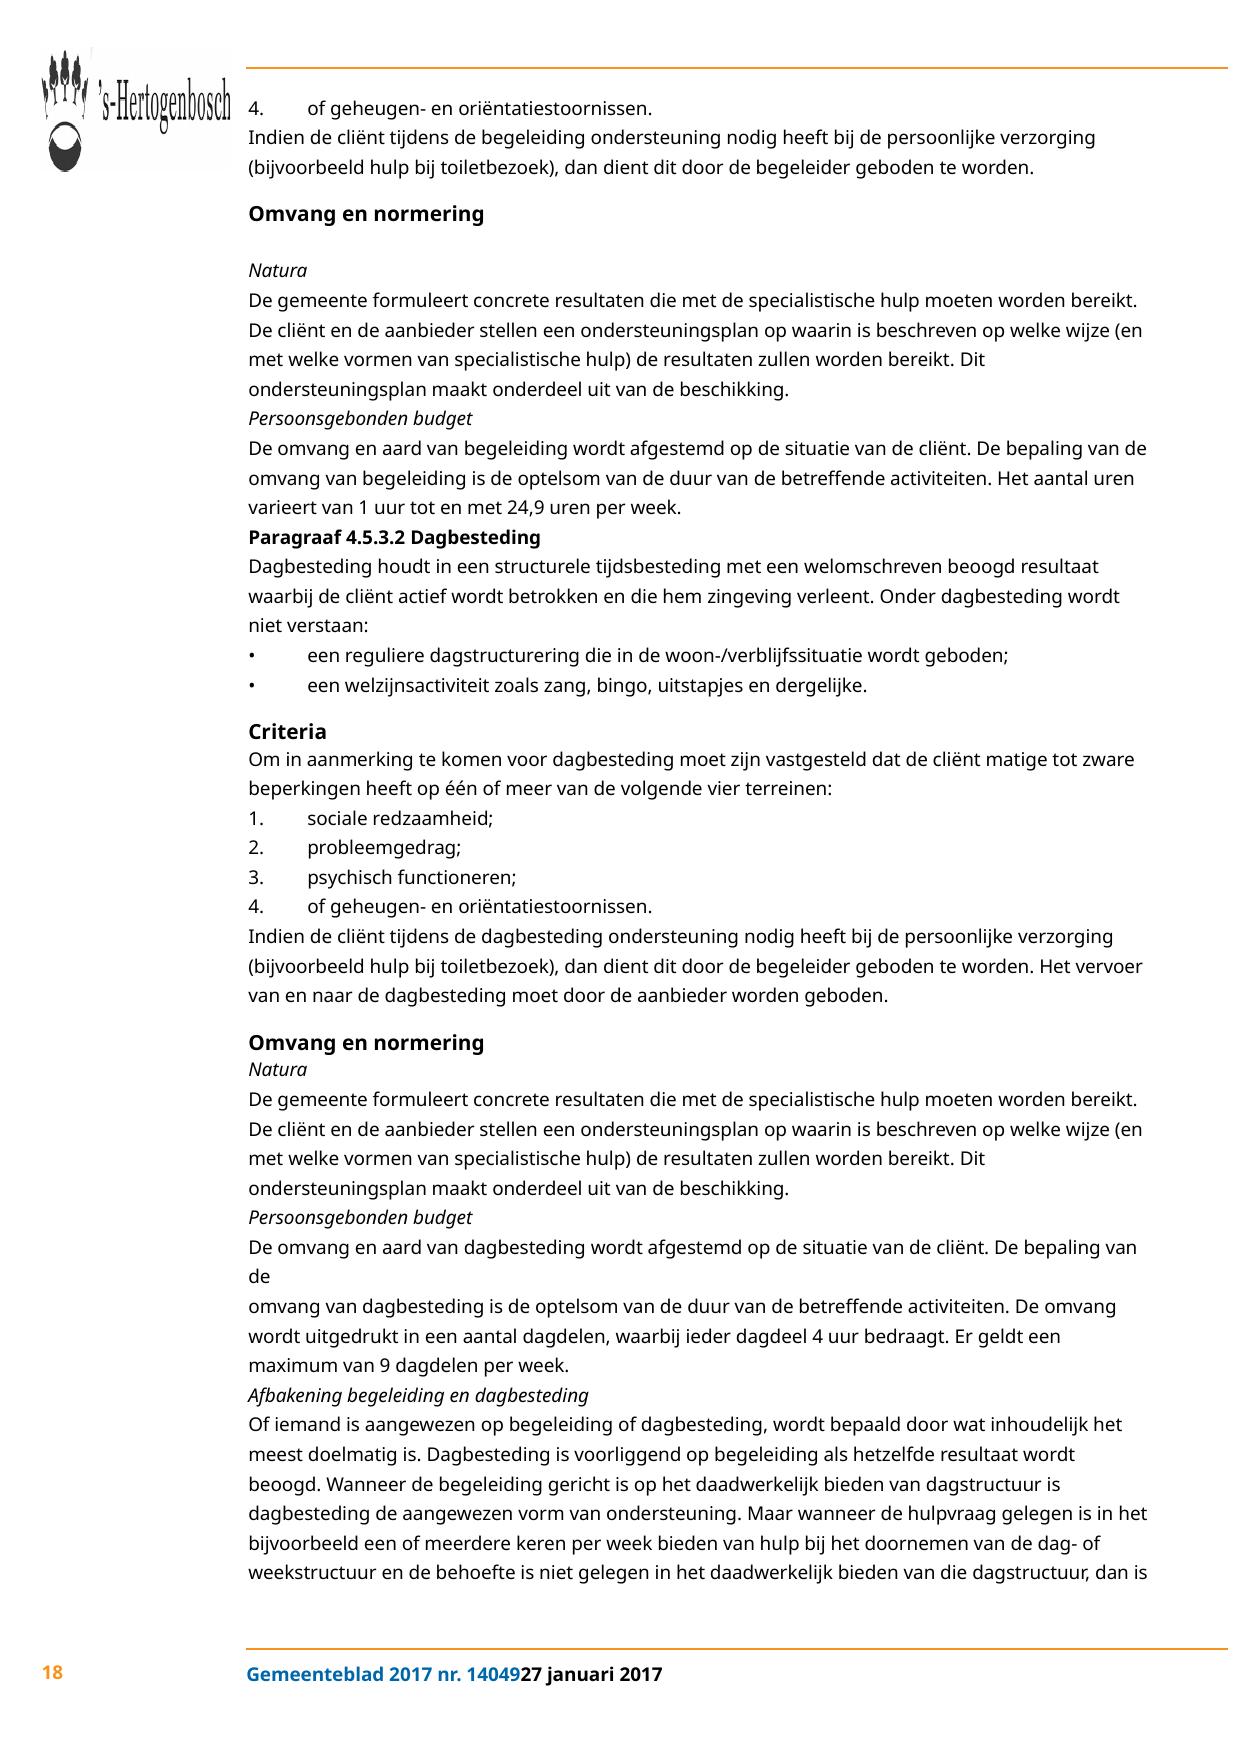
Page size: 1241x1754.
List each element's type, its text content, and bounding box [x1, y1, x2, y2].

text Omvang en normering [248, 199, 1152, 228]
list psychisch functioneren; [248, 864, 1152, 890]
text Indien de cliënt tijdens de begeleiding ondersteuning nodig heeft bij de persoonlijke verzorging (bijvoorbeeld hulp bij toiletbezoek), dan dient dit door de begeleider geboden te worden. [248, 124, 1152, 180]
text Natura [248, 1057, 1152, 1082]
picture [41, 47, 231, 172]
text De gemeente formuleert concrete resultaten die met de specialistische hulp moeten worden bereikt. De cliënt en de aanbieder stellen een ondersteuningsplan op waarin is beschreven op welke wijze (en met welke vormen van specialistische hulp) de resultaten zullen worden bereikt. Dit ondersteuningsplan maakt onderdeel uit van de beschikking. [248, 1086, 1152, 1201]
text Natura [248, 258, 1152, 283]
text De omvang en aard van dagbesteding wordt afgestemd op de situatie van de cliënt. De bepaling van de [248, 1234, 1152, 1289]
list probleemgedrag; [248, 834, 1152, 860]
list of geheugen- en oriëntatiestoornissen. [248, 95, 1152, 121]
text Paragraaf 4.5.3.2 Dagbesteding [248, 524, 1152, 549]
list sociale redzaamheid; [248, 805, 1152, 831]
text De omvang en aard van begeleiding wordt afgestemd op de situatie van de cliënt. De bepaling van de omvang van begeleiding is de optelsom van de duur van de betreffende activiteiten. Het aantal uren varieert van 1 uur tot en met 24,9 uren per week. [248, 435, 1152, 520]
text Criteria [248, 717, 1152, 746]
text Persoonsgebonden budget [248, 1204, 1152, 1230]
text Of iemand is aangewezen op begeleiding of dagbesteding, wordt bepaald door wat inhoudelijk het meest doelmatig is. Dagbesteding is voorliggend op begeleiding als hetzelfde resultaat wordt beoogd. Wanneer de begeleiding gericht is op het daadwerkelijk bieden van dagstructuur is dagbesteding de aangewezen vorm van ondersteuning. Maar wanneer de hulpvraag gelegen is in het bijvoorbeeld een of meerdere keren per week bieden van hulp bij het doornemen van de dag- of weekstructuur en de behoefte is niet gelegen in het daadwerkelijk bieden van die dagstructuur, dan is [248, 1412, 1152, 1585]
list of geheugen- en oriëntatiestoornissen. [248, 894, 1152, 919]
list een welzijnsactiviteit zoals zang, bingo, uitstapjes en dergelijke. [248, 672, 1152, 697]
text De gemeente formuleert concrete resultaten die met de specialistische hulp moeten worden bereikt. De cliënt en de aanbieder stellen een ondersteuningsplan op waarin is beschreven op welke wijze (en met welke vormen van specialistische hulp) de resultaten zullen worden bereikt. Dit ondersteuningsplan maakt onderdeel uit van de beschikking. [248, 287, 1152, 402]
text Om in aanmerking te komen voor dagbesteding moet zijn vastgesteld dat de cliënt matige tot zware beperkingen heeft op één of meer van de volgende vier terreinen: [248, 746, 1152, 801]
text Indien de cliënt tijdens de dagbesteding ondersteuning nodig heeft bij de persoonlijke verzorging (bijvoorbeeld hulp bij toiletbezoek), dan dient dit door de begeleider geboden te worden. Het vervoer van en naar de dagbesteding moet door de aanbieder worden geboden. [248, 923, 1152, 1008]
list een reguliere dagstructurering die in de woon-/verblijfssituatie wordt geboden; [248, 642, 1152, 668]
text Persoonsgebonden budget [248, 406, 1152, 431]
text omvang van dagbesteding is de optelsom van de duur van de betreffende activiteiten. De omvang wordt uitgedrukt in een aantal dagdelen, waarbij ieder dagdeel 4 uur bedraagt. Er geldt een maximum van 9 dagdelen per week. [248, 1293, 1152, 1378]
text Omvang en normering [248, 1028, 1152, 1057]
text Afbakening begeleiding en dagbesteding [248, 1382, 1152, 1408]
text Dagbesteding houdt in een structurele tijdsbesteding met een welomschreven beoogd resultaat waarbij de cliënt actief wordt betrokken en die hem zingeving verleent. Onder dagbesteding wordt niet verstaan: [248, 553, 1152, 638]
